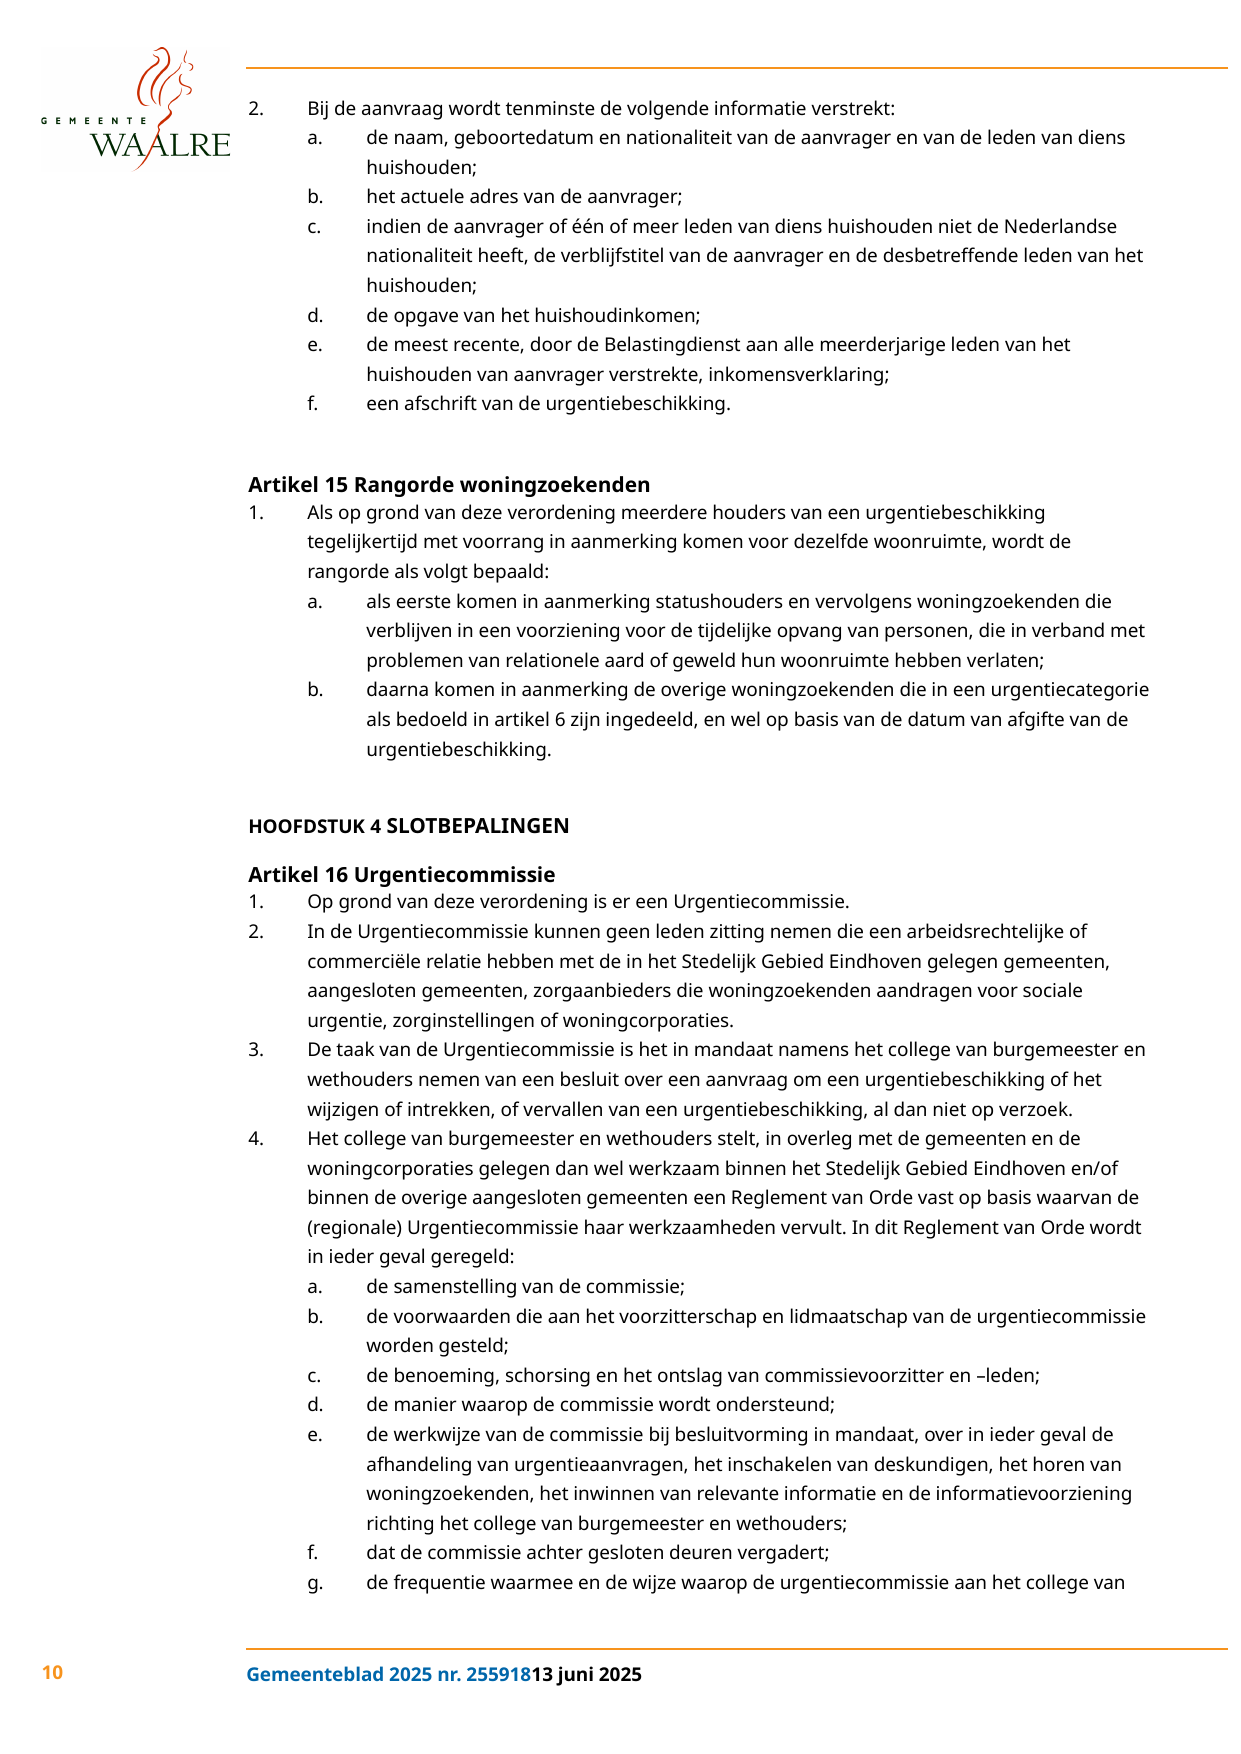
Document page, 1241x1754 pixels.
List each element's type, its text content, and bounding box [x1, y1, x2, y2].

list Op grond van deze verordening is er een Urgentiecommissie. [248, 889, 1152, 914]
text HOOFDSTUK 4 SLOTBEPALINGEN [248, 811, 1152, 839]
list een afschrift van de urgentiebeschikking. [307, 391, 1152, 416]
list de benoeming, schorsing en het ontslag van commissievoorzitter en –leden; [307, 1362, 1152, 1388]
list Als op grond van deze verordening meerdere houders van een urgentiebeschikking tegelijkertijd met voorrang in aanmerking komen voor dezelfde woonruimte, wordt de rangorde als volgt bepaald: [248, 499, 1152, 584]
list De taak van de Urgentiecommissie is het in mandaat namens het college van burgemeester en wethouders nemen van een besluit over een aanvraag om een urgentiebeschikking of het wijzigen of intrekken, of vervallen van een urgentiebeschikking, al dan niet op verzoek. [248, 1037, 1152, 1121]
list Het college van burgemeester en wethouders stelt, in overleg met de gemeenten en de woningcorporaties gelegen dan wel werkzaam binnen het Stedelijk Gebied Eindhoven en/of binnen de overige aangesloten gemeenten een Reglement van Orde vast op basis waarvan de (regionale) Urgentiecommissie haar werkzaamheden vervult. In dit Reglement van Orde wordt in ieder geval geregeld: [248, 1125, 1152, 1269]
list als eerste komen in aanmerking statushouders en vervolgens woningzoekenden die verblijven in een voorziening voor de tijdelijke opvang van personen, die in verband met problemen van relationele aard of geweld hun woonruimte hebben verlaten; [307, 588, 1152, 673]
list de manier waarop de commissie wordt ondersteund; [307, 1392, 1152, 1417]
list de meest recente, door de Belastingdienst aan alle meerderjarige leden van het huishouden van aanvrager verstrekte, inkomensverklaring; [307, 331, 1152, 387]
list de voorwaarden die aan het voorzitterschap en lidmaatschap van de urgentiecommissie worden gesteld; [307, 1303, 1152, 1358]
list het actuele adres van de aanvrager; [307, 183, 1152, 209]
list de werkwijze van de commissie bij besluitvorming in mandaat, over in ieder geval de afhandeling van urgentieaanvragen, het inschakelen van deskundigen, het horen van woningzoekenden, het inwinnen van relevante informatie en de informatievoorziening richting het college van burgemeester en wethouders; [307, 1421, 1152, 1536]
text Artikel 15 Rangorde woningzoekenden [248, 471, 1152, 499]
list de frequentie waarmee en de wijze waarop de urgentiecommissie aan het college van [307, 1569, 1152, 1595]
picture [41, 47, 231, 172]
list daarna komen in aanmerking de overige woningzoekenden die in een urgentiecategorie als bedoeld in artikel 6 zijn ingedeeld, en wel op basis van de datum van afgifte van de urgentiebeschikking. [307, 677, 1152, 761]
list de naam, geboortedatum en nationaliteit van de aanvrager en van de leden van diens huishouden; [307, 124, 1152, 180]
list In de Urgentiecommissie kunnen geen leden zitting nemen die een arbeidsrechtelijke of commerciële relatie hebben met de in het Stedelijk Gebied Eindhoven gelegen gemeenten, aangesloten gemeenten, zorgaanbieders die woningzoekenden aandragen voor sociale urgentie, zorginstellingen of woningcorporaties. [248, 918, 1152, 1033]
text Artikel 16 Urgentiecommissie [248, 860, 1152, 889]
list Bij de aanvraag wordt tenminste de volgende informatie verstrekt: [248, 95, 1152, 121]
list indien de aanvrager of één of meer leden van diens huishouden niet de Nederlandse nationaliteit heeft, de verblijfstitel van de aanvrager en de desbetreffende leden van het huishouden; [307, 213, 1152, 298]
list de opgave van het huishoudinkomen; [307, 302, 1152, 328]
list de samenstelling van de commissie; [307, 1273, 1152, 1299]
list dat de commissie achter gesloten deuren vergadert; [307, 1539, 1152, 1565]
